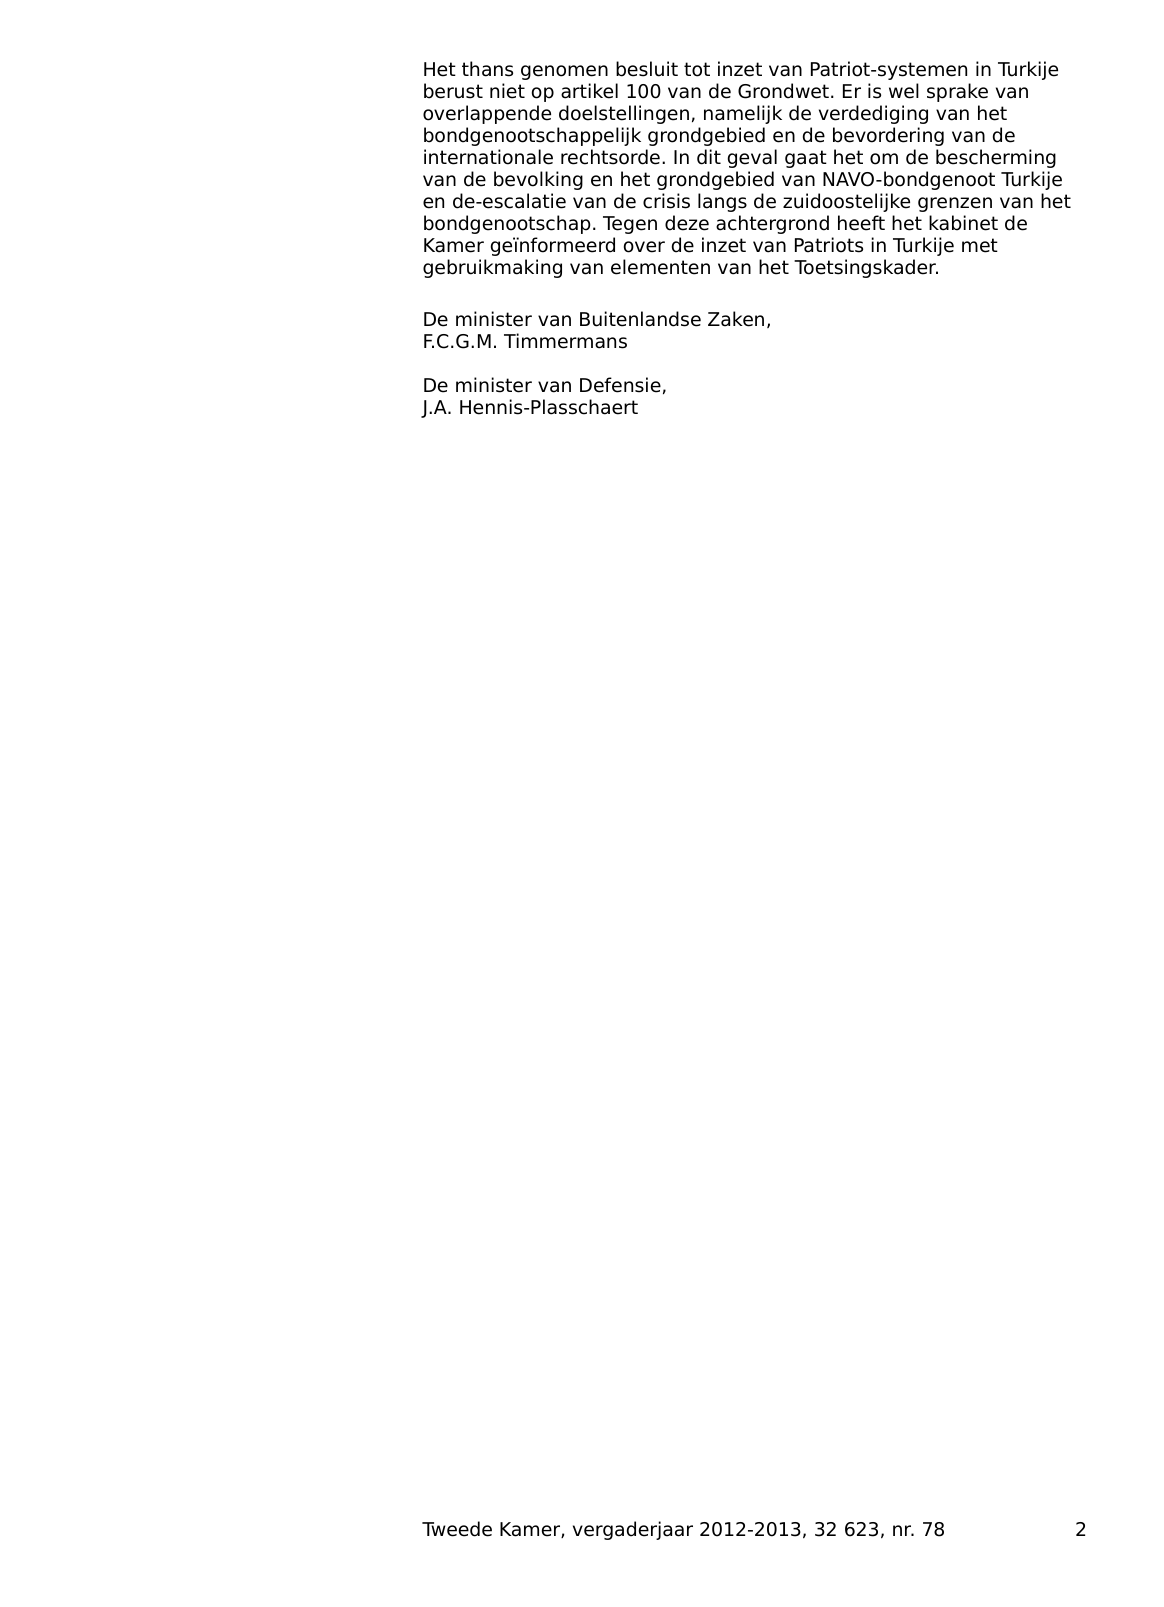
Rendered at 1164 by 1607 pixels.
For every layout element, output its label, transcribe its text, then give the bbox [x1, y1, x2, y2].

text De minister van Buitenlandse Zaken, F.C.G.M. Timmermans [422, 309, 1087, 353]
text Het thans genomen besluit tot inzet van Patriot-systemen in Turkije berust niet op artikel 100 van de Grondwet. Er is wel sprake van overlappende doelstellingen, namelijk de verdediging van het bondgenootschappelijk grondgebied en de bevordering van de internationale rechtsorde. In dit geval gaat het om de bescherming van de bevolking en het grondgebied van NAVO-bondgenoot Turkije en de-escalatie van de crisis langs de zuidoostelijke grenzen van het bondgenootschap. Tegen deze achtergrond heeft het kabinet de Kamer geïnformeerd over de inzet van Patriots in Turkije met gebruikmaking van elementen van het Toetsingskader. [422, 59, 1087, 279]
text De minister van Defensie, J.A. Hennis-Plasschaert [422, 375, 1087, 419]
